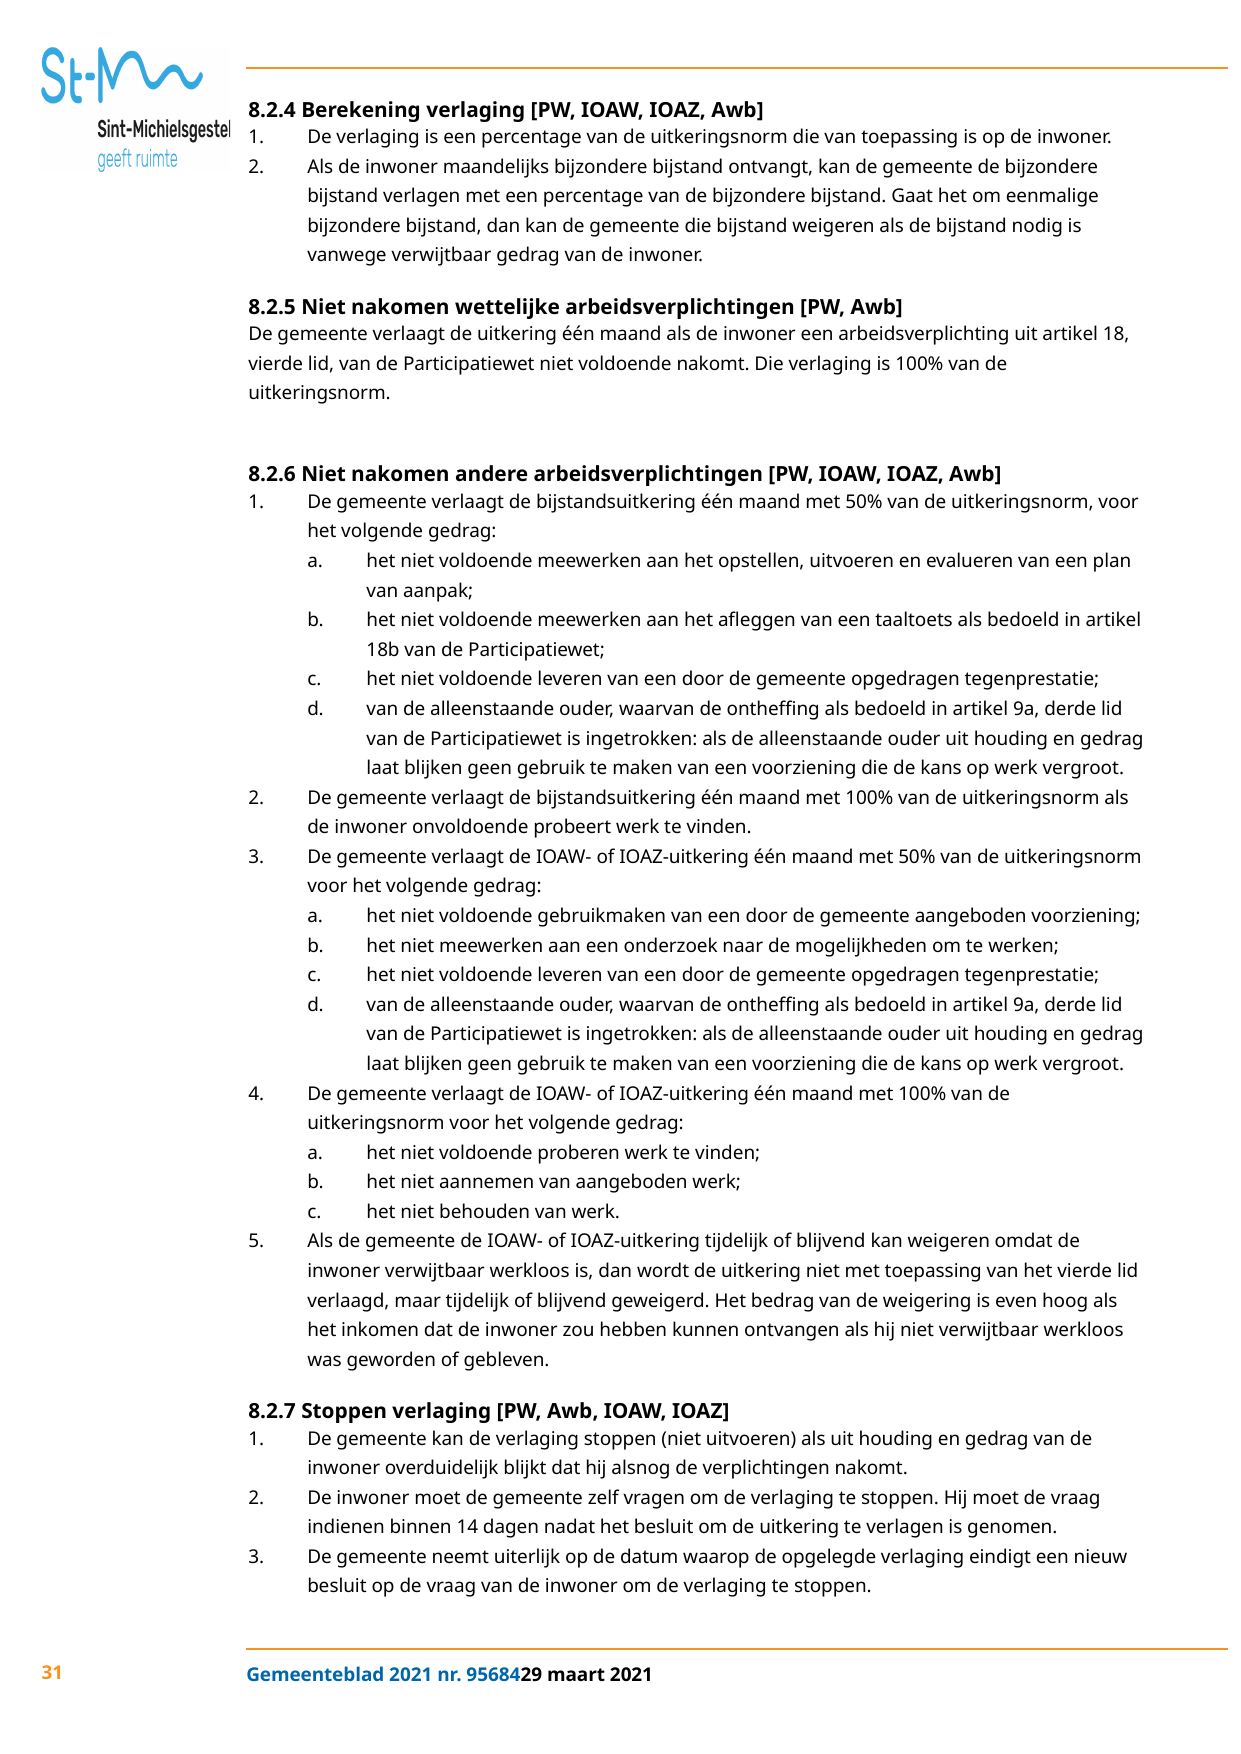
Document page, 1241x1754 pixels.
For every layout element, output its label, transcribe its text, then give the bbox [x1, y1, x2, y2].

list het niet voldoende proberen werk te vinden; [307, 1139, 1152, 1164]
list De gemeente kan de verlaging stoppen (niet uitvoeren) als uit houding en gedrag van de inwoner overduidelijk blijkt dat hij alsnog de verplichtingen nakomt. [248, 1425, 1152, 1480]
text 8.2.7 Stoppen verlaging [PW, Awb, IOAW, IOAZ] [248, 1396, 1152, 1425]
text 8.2.5 Niet nakomen wettelijke arbeidsverplichtingen [PW, Awb] [248, 292, 1152, 320]
list het niet behouden van werk. [307, 1198, 1152, 1224]
list het niet voldoende gebruikmaken van een door de gemeente aangeboden voorziening; [307, 902, 1152, 928]
list De gemeente verlaagt de bijstandsuitkering één maand met 100% van de uitkeringsnorm als de inwoner onvoldoende probeert werk te vinden. [248, 784, 1152, 839]
list het niet voldoende leveren van een door de gemeente opgedragen tegenprestatie; [307, 666, 1152, 691]
list De verlaging is een percentage van de uitkeringsnorm die van toepassing is op de inwoner. [248, 123, 1152, 149]
list van de alleenstaande ouder, waarvan de ontheffing als bedoeld in artikel 9a, derde lid van de Participatiewet is ingetrokken: als de alleenstaande ouder uit houding en gedrag laat blijken geen gebruik te maken van een voorziening die de kans op werk vergroot. [307, 695, 1152, 780]
text 8.2.4 Berekening verlaging [PW, IOAW, IOAZ, Awb] [248, 95, 1152, 123]
list het niet aannemen van aangeboden werk; [307, 1168, 1152, 1194]
list het niet voldoende leveren van een door de gemeente opgedragen tegenprestatie; [307, 961, 1152, 987]
picture [41, 47, 231, 172]
list De gemeente verlaagt de bijstandsuitkering één maand met 50% van de uitkeringsnorm, voor het volgende gedrag: [248, 488, 1152, 543]
list De gemeente verlaagt de IOAW- of IOAZ-uitkering één maand met 50% van de uitkeringsnorm voor het volgende gedrag: [248, 843, 1152, 898]
list De gemeente verlaagt de IOAW- of IOAZ-uitkering één maand met 100% van de uitkeringsnorm voor het volgende gedrag: [248, 1080, 1152, 1135]
list De gemeente neemt uiterlijk op de datum waarop de opgelegde verlaging eindigt een nieuw besluit op de vraag van de inwoner om de verlaging te stoppen. [248, 1543, 1152, 1598]
list Als de inwoner maandelijks bijzondere bijstand ontvangt, kan de gemeente de bijzondere bijstand verlagen met een percentage van de bijzondere bijstand. Gaat het om eenmalige bijzondere bijstand, dan kan de gemeente die bijstand weigeren als de bijstand nodig is vanwege verwijtbaar gedrag van de inwoner. [248, 153, 1152, 267]
list Als de gemeente de IOAW- of IOAZ-uitkering tijdelijk of blijvend kan weigeren omdat de inwoner verwijtbaar werkloos is, dan wordt de uitkering niet met toepassing van het vierde lid verlaagd, maar tijdelijk of blijvend geweigerd. Het bedrag van de weigering is even hoog als het inkomen dat de inwoner zou hebben kunnen ontvangen als hij niet verwijtbaar werkloos was geworden of gebleven. [248, 1228, 1152, 1372]
list het niet meewerken aan een onderzoek naar de mogelijkheden om te werken; [307, 932, 1152, 957]
list van de alleenstaande ouder, waarvan de ontheffing als bedoeld in artikel 9a, derde lid van de Participatiewet is ingetrokken: als de alleenstaande ouder uit houding en gedrag laat blijken geen gebruik te maken van een voorziening die de kans op werk vergroot. [307, 991, 1152, 1076]
list het niet voldoende meewerken aan het afleggen van een taaltoets als bedoeld in artikel 18b van de Participatiewet; [307, 606, 1152, 662]
text 8.2.6 Niet nakomen andere arbeidsverplichtingen [PW, IOAW, IOAZ, Awb] [248, 459, 1152, 488]
list het niet voldoende meewerken aan het opstellen, uitvoeren en evalueren van een plan van aanpak; [307, 547, 1152, 602]
text De gemeente verlaagt de uitkering één maand als de inwoner een arbeidsverplichting uit artikel 18, vierde lid, van de Participatiewet niet voldoende nakomt. Die verlaging is 100% van de uitkeringsnorm. [248, 320, 1152, 405]
list De inwoner moet de gemeente zelf vragen om de verlaging te stoppen. Hij moet de vraag indienen binnen 14 dagen nadat het besluit om de uitkering te verlagen is genomen. [248, 1484, 1152, 1539]
